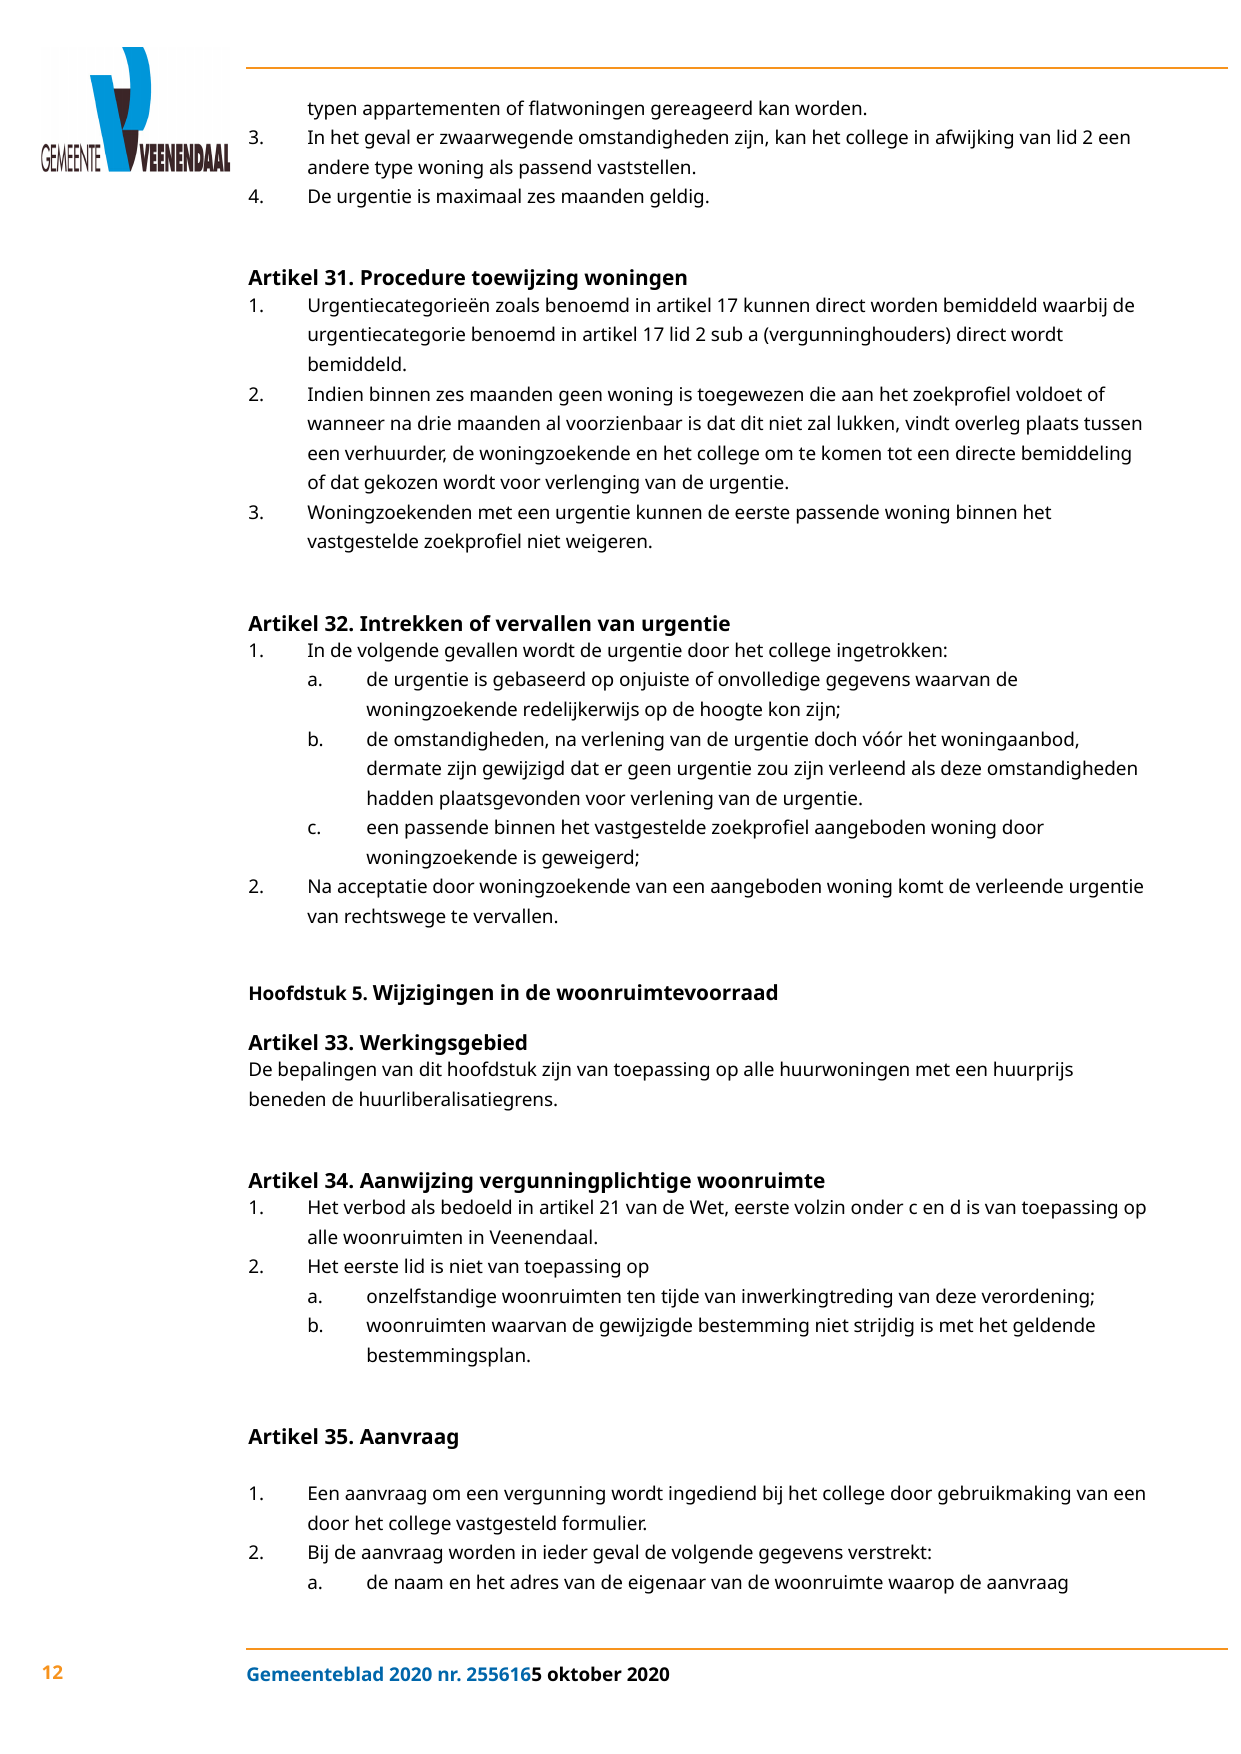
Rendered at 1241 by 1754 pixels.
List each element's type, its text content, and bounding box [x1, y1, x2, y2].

list een passende binnen het vastgestelde zoekprofiel aangeboden woning door woningzoekende is geweigerd; [307, 814, 1152, 870]
list Bij de aanvraag worden in ieder geval de volgende gegevens verstrekt: [248, 1539, 1152, 1565]
text Artikel 35. Aanvraag [248, 1422, 1152, 1451]
list In de volgende gevallen wordt de urgentie door het college ingetrokken: [248, 637, 1152, 663]
picture [41, 47, 130, 172]
list onzelfstandige woonruimten ten tijde van inwerkingtreding van deze verordening; [307, 1283, 1152, 1309]
picture [123, 47, 231, 172]
text Hoofdstuk 5. Wijzigingen in de woonruimtevoorraad [248, 978, 1152, 1007]
list Woningzoekenden met een urgentie kunnen de eerste passende woning binnen het vastgestelde zoekprofiel niet weigeren. [248, 499, 1152, 554]
text De bepalingen van dit hoofdstuk zijn van toepassing op alle huurwoningen met een huurprijs beneden de huurliberalisatiegrens. [248, 1056, 1152, 1112]
list Het eerste lid is niet van toepassing op [248, 1253, 1152, 1279]
list De urgentie is maximaal zes maanden geldig. [248, 183, 1152, 209]
list In het geval er zwaarwegende omstandigheden zijn, kan het college in afwijking van lid 2 een andere type woning als passend vaststellen. [248, 124, 1152, 180]
list Een aanvraag om een vergunning wordt ingediend bij het college door gebruikmaking van een door het college vastgesteld formulier. [248, 1480, 1152, 1536]
list Het verbod als bedoeld in artikel 21 van de Wet, eerste volzin onder c en d is van toepassing op alle woonruimten in Veenendaal. [248, 1194, 1152, 1249]
list de omstandigheden, na verlening van de urgentie doch vóór het woningaanbod, dermate zijn gewijzigd dat er geen urgentie zou zijn verleend als deze omstandigheden hadden plaatsgevonden voor verlening van de urgentie. [307, 726, 1152, 811]
list woonruimten waarvan de gewijzigde bestemming niet strijdig is met het geldende bestemmingsplan. [307, 1313, 1152, 1368]
text Artikel 32. Intrekken of vervallen van urgentie [248, 609, 1152, 637]
text Artikel 31. Procedure toewijzing woningen [248, 263, 1152, 292]
text Artikel 33. Werkingsgebied [248, 1028, 1152, 1056]
text Artikel 34. Aanwijzing vergunningplichtige woonruimte [248, 1166, 1152, 1194]
list Indien binnen zes maanden geen woning is toegewezen die aan het zoekprofiel voldoet of wanneer na drie maanden al voorzienbaar is dat dit niet zal lukken, vindt overleg plaats tussen een verhuurder, de woningzoekende en het college om te komen tot een directe bemiddeling of dat gekozen wordt voor verlenging van de urgentie. [248, 381, 1152, 495]
list Na acceptatie door woningzoekende van een aangeboden woning komt de verleende urgentie van rechtswege te vervallen. [248, 874, 1152, 929]
list de naam en het adres van de eigenaar van de woonruimte waarop de aanvraag [307, 1569, 1152, 1595]
list de urgentie is gebaseerd op onjuiste of onvolledige gegevens waarvan de woningzoekende redelijkerwijs op de hoogte kon zijn; [307, 667, 1152, 722]
list typen appartementen of flatwoningen gereageerd kan worden. [248, 95, 1152, 121]
list Urgentiecategorieën zoals benoemd in artikel 17 kunnen direct worden bemiddeld waarbij de urgentiecategorie benoemd in artikel 17 lid 2 sub a (vergunninghouders) direct wordt bemiddeld. [248, 292, 1152, 377]
